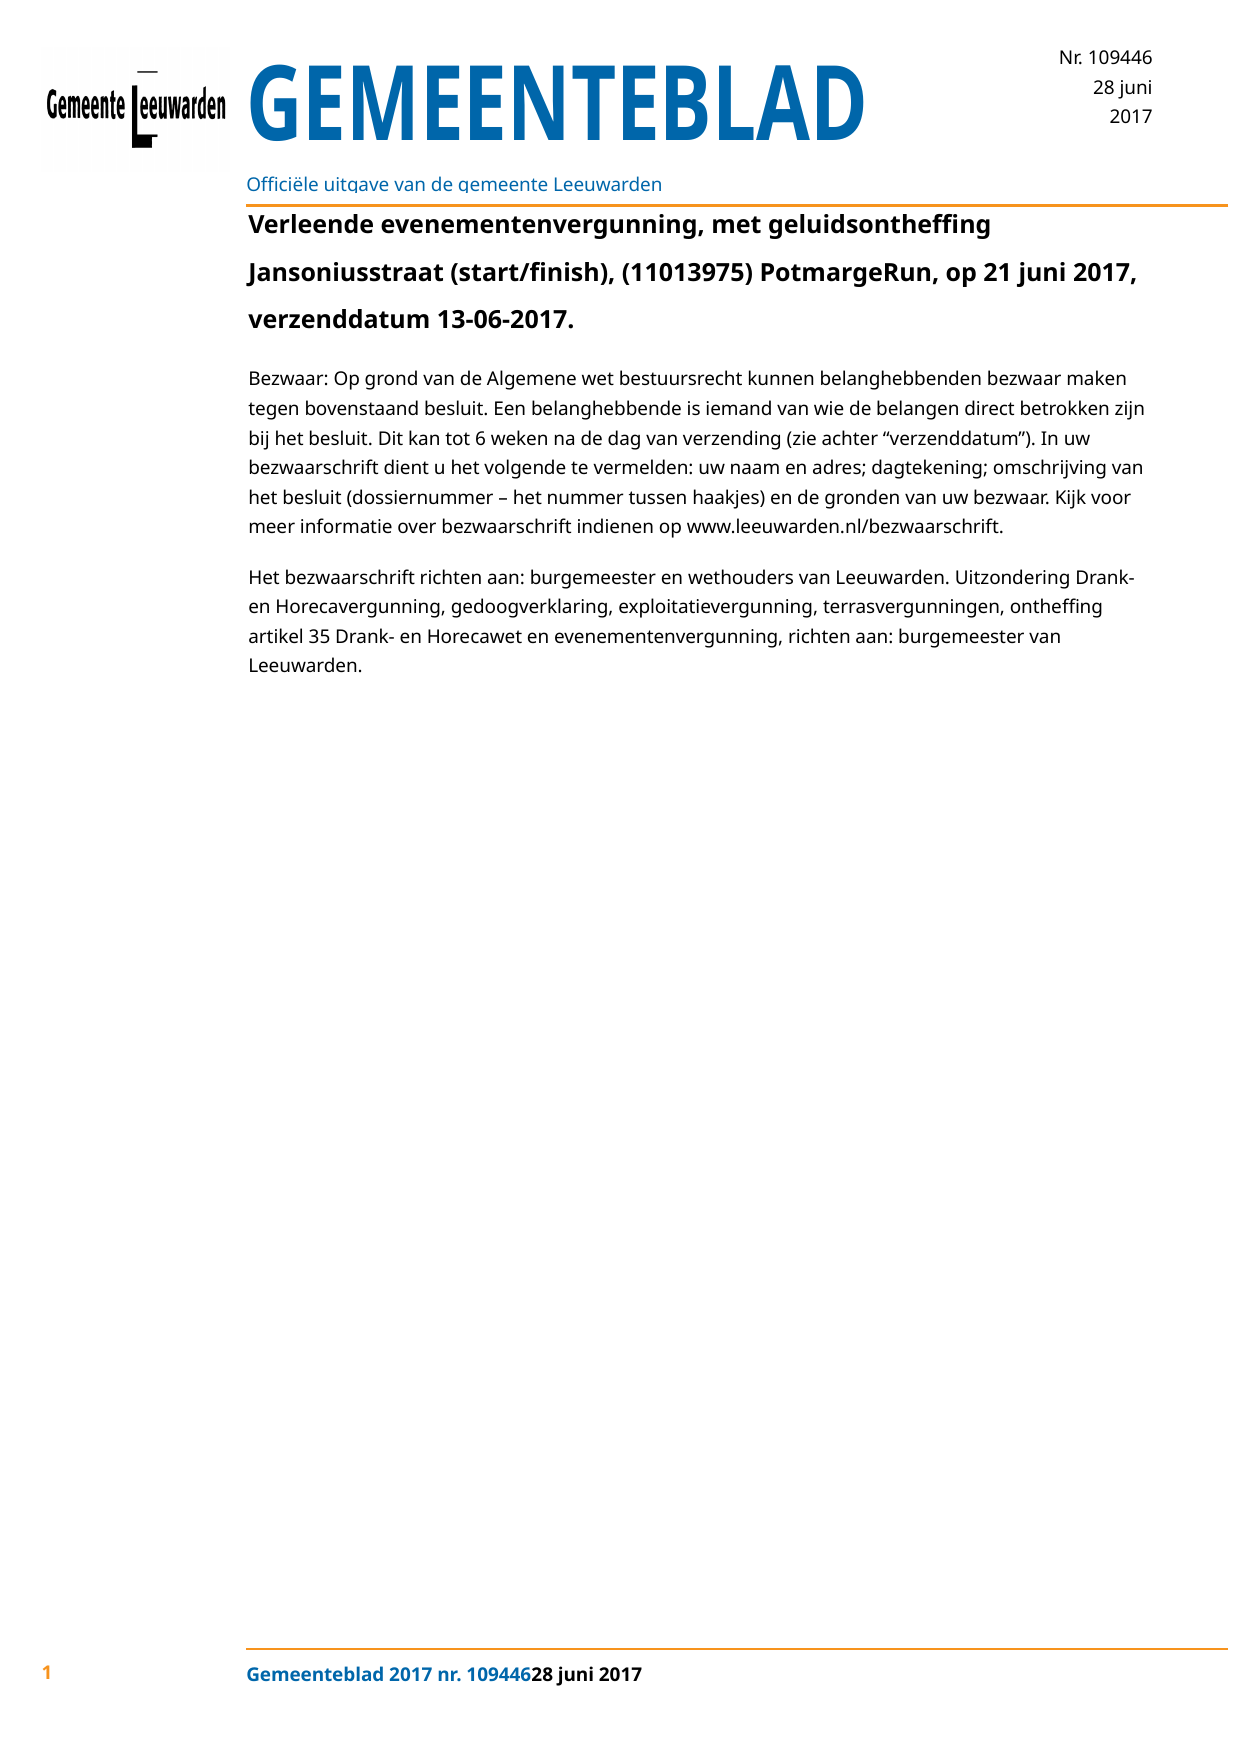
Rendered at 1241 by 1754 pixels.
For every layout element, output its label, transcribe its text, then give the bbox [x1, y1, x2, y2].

text Het bezwaarschrift richten aan: burgemeester en wethouders van Leeuwarden. Uitzondering Drank- en Horecavergunning, gedoogverklaring, exploitatievergunning, terrasvergunningen, ontheffing artikel 35 Drank- en Horecawet en evenementenvergunning, richten aan: burgemeester van Leeuwarden. [248, 564, 1152, 678]
text Bezwaar: Op grond van de Algemene wet bestuursrecht kunnen belanghebbenden bezwaar maken tegen bovenstaand besluit. Een belanghebbende is iemand van wie de belangen direct betrokken zijn bij het besluit. Dit kan tot 6 weken na de dag van verzending (zie achter “verzenddatum”). In uw bezwaarschrift dient u het volgende te vermelden: uw naam en adres; dagtekening; omschrijving van het besluit (dossiernummer – het nummer tussen haakjes) en de gronden van uw bezwaar. Kijk voor meer informatie over bezwaarschrift indienen op www.leeuwarden.nl/bezwaarschrift. [248, 366, 1152, 539]
text Verleende evenementenvergunning, met geluidsontheffing Jansoniusstraat (start/finish), (11013975) PotmargeRun, op 21 juni 2017, verzenddatum 13-06-2017. [248, 207, 1152, 336]
picture [41, 47, 231, 172]
